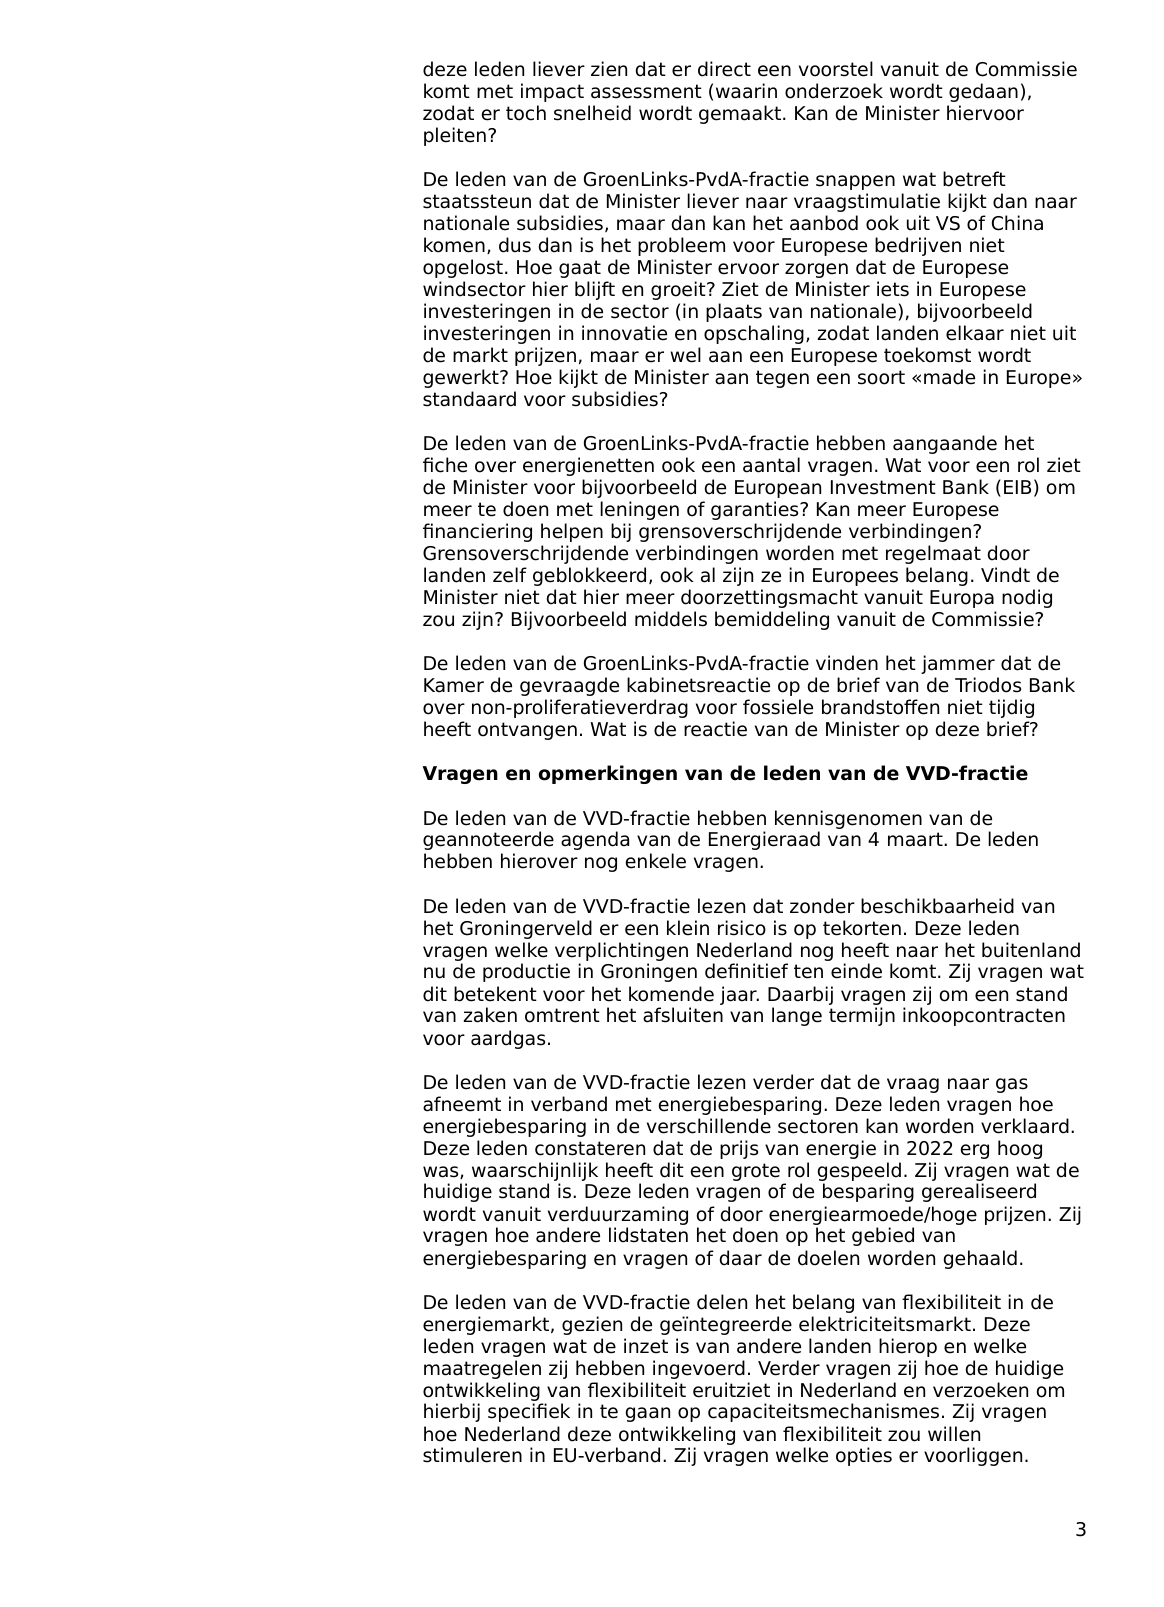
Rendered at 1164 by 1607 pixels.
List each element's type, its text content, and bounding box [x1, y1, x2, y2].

text De leden van de VVD-fractie hebben kennisgenomen van de geannoteerde agenda van de Energieraad van 4 maart. De leden hebben hierover nog enkele vragen. [422, 807, 1087, 873]
text De leden van de VVD-fractie lezen verder dat de vraag naar gas afneemt in verband met energiebesparing. Deze leden vragen hoe energiebesparing in de verschillende sectoren kan worden verklaard. Deze leden constateren dat de prijs van energie in 2022 erg hoog was, waarschijnlijk heeft dit een grote rol gespeeld. Zij vragen wat de huidige stand is. Deze leden vragen of de besparing gerealiseerd wordt vanuit verduurzaming of door energiearmoede/hoge prijzen. Zij vragen hoe andere lidstaten het doen op het gebied van energiebesparing en vragen of daar de doelen worden gehaald. [422, 1072, 1087, 1269]
text deze leden liever zien dat er direct een voorstel vanuit de Commissie komt met impact assessment (waarin onderzoek wordt gedaan), zodat er toch snelheid wordt gemaakt. Kan de Minister hiervoor pleiten? [422, 59, 1087, 147]
text De leden van de VVD-fractie lezen dat zonder beschikbaarheid van het Groningerveld er een klein risico is op tekorten. Deze leden vragen welke verplichtingen Nederland nog heeft naar het buitenland nu de productie in Groningen definitief ten einde komt. Zij vragen wat dit betekent voor het komende jaar. Daarbij vragen zij om een stand van zaken omtrent het afsluiten van lange termijn inkoopcontracten voor aardgas. [422, 896, 1087, 1049]
text De leden van de VVD-fractie delen het belang van flexibiliteit in de energiemarkt, gezien de geïntegreerde elektriciteitsmarkt. Deze leden vragen wat de inzet is van andere landen hierop en welke maatregelen zij hebben ingevoerd. Verder vragen zij hoe de huidige ontwikkeling van flexibiliteit eruitziet in Nederland en verzoeken om hierbij specifiek in te gaan op capaciteitsmechanismes. Zij vragen hoe Nederland deze ontwikkeling van flexibiliteit zou willen stimuleren in EU-verband. Zij vragen welke opties er voorliggen. [422, 1292, 1087, 1467]
subtitle Vragen en opmerkingen van de leden van de VVD-fractie [422, 763, 1087, 785]
text De leden van de GroenLinks-PvdA-fractie vinden het jammer dat de Kamer de gevraagde kabinetsreactie op de brief van de Triodos Bank over non-proliferatieverdrag voor fossiele brandstoffen niet tijdig heeft ontvangen. Wat is de reactie van de Minister op deze brief? [422, 653, 1087, 741]
text De leden van de GroenLinks-PvdA-fractie hebben aangaande het fiche over energienetten ook een aantal vragen. Wat voor een rol ziet de Minister voor bijvoorbeeld de European Investment Bank (EIB) om meer te doen met leningen of garanties? Kan meer Europese financiering helpen bij grensoverschrijdende verbindingen? Grensoverschrijdende verbindingen worden met regelmaat door landen zelf geblokkeerd, ook al zijn ze in Europees belang. Vindt de Minister niet dat hier meer doorzettingsmacht vanuit Europa nodig zou zijn? Bijvoorbeeld middels bemiddeling vanuit de Commissie? [422, 433, 1087, 631]
text De leden van de GroenLinks-PvdA-fractie snappen wat betreft staatssteun dat de Minister liever naar vraagstimulatie kijkt dan naar nationale subsidies, maar dan kan het aanbod ook uit VS of China komen, dus dan is het probleem voor Europese bedrijven niet opgelost. Hoe gaat de Minister ervoor zorgen dat de Europese windsector hier blijft en groeit? Ziet de Minister iets in Europese investeringen in de sector (in plaats van nationale), bijvoorbeeld investeringen in innovatie en opschaling, zodat landen elkaar niet uit de markt prijzen, maar er wel aan een Europese toekomst wordt gewerkt? Hoe kijkt de Minister aan tegen een soort «made in Europe» standaard voor subsidies? [422, 169, 1087, 411]
